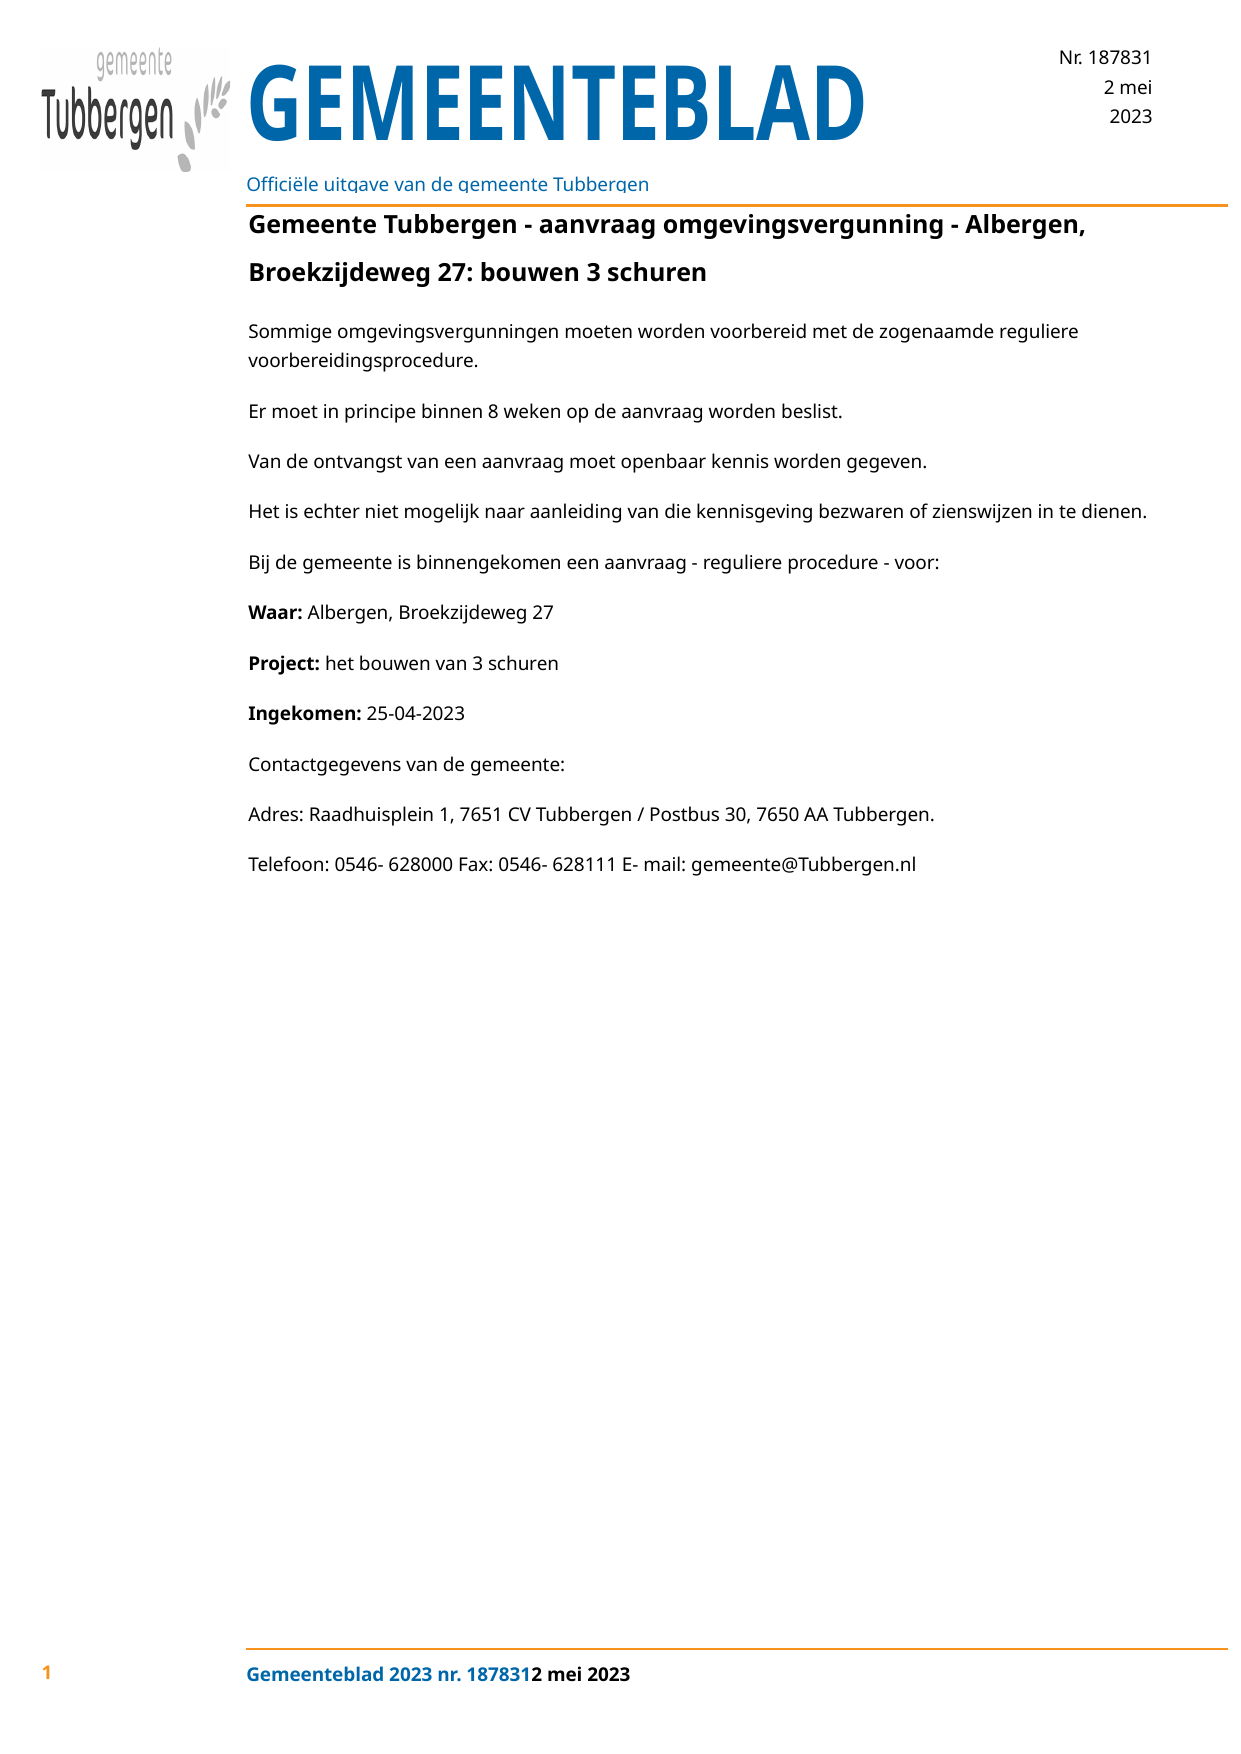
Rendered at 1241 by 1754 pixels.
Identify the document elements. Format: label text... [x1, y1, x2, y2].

text Contactgegevens van de gemeente: [248, 751, 1152, 777]
text Gemeente Tubbergen - aanvraag omgevingsvergunning - Albergen, Broekzijdeweg 27: bouwen 3 schuren [248, 207, 1152, 288]
text Waar: Albergen, Broekzijdeweg 27 [248, 599, 1152, 625]
text Bij de gemeente is binnengekomen een aanvraag - reguliere procedure - voor: [248, 549, 1152, 575]
text Adres: Raadhuisplein 1, 7651 CV Tubbergen / Postbus 30, 7650 AA Tubbergen. [248, 801, 1152, 827]
text Sommige omgevingsvergunningen moeten worden voorbereid met de zogenaamde reguliere voorbereidingsprocedure. [248, 318, 1152, 373]
text Project: het bouwen van 3 schuren [248, 650, 1152, 676]
text Het is echter niet mogelijk naar aanleiding van die kennisgeving bezwaren of zienswijzen in te dienen. [248, 499, 1152, 524]
text Ingekomen: 25-04-2023 [248, 700, 1152, 726]
text Van de ontvangst van een aanvraag moet openbaar kennis worden gegeven. [248, 448, 1152, 474]
picture [41, 47, 231, 172]
text Telefoon: 0546- 628000 Fax: 0546- 628111 E- mail: gemeente@Tubbergen.nl [248, 852, 1152, 877]
text Er moet in principe binnen 8 weken op de aanvraag worden beslist. [248, 398, 1152, 424]
